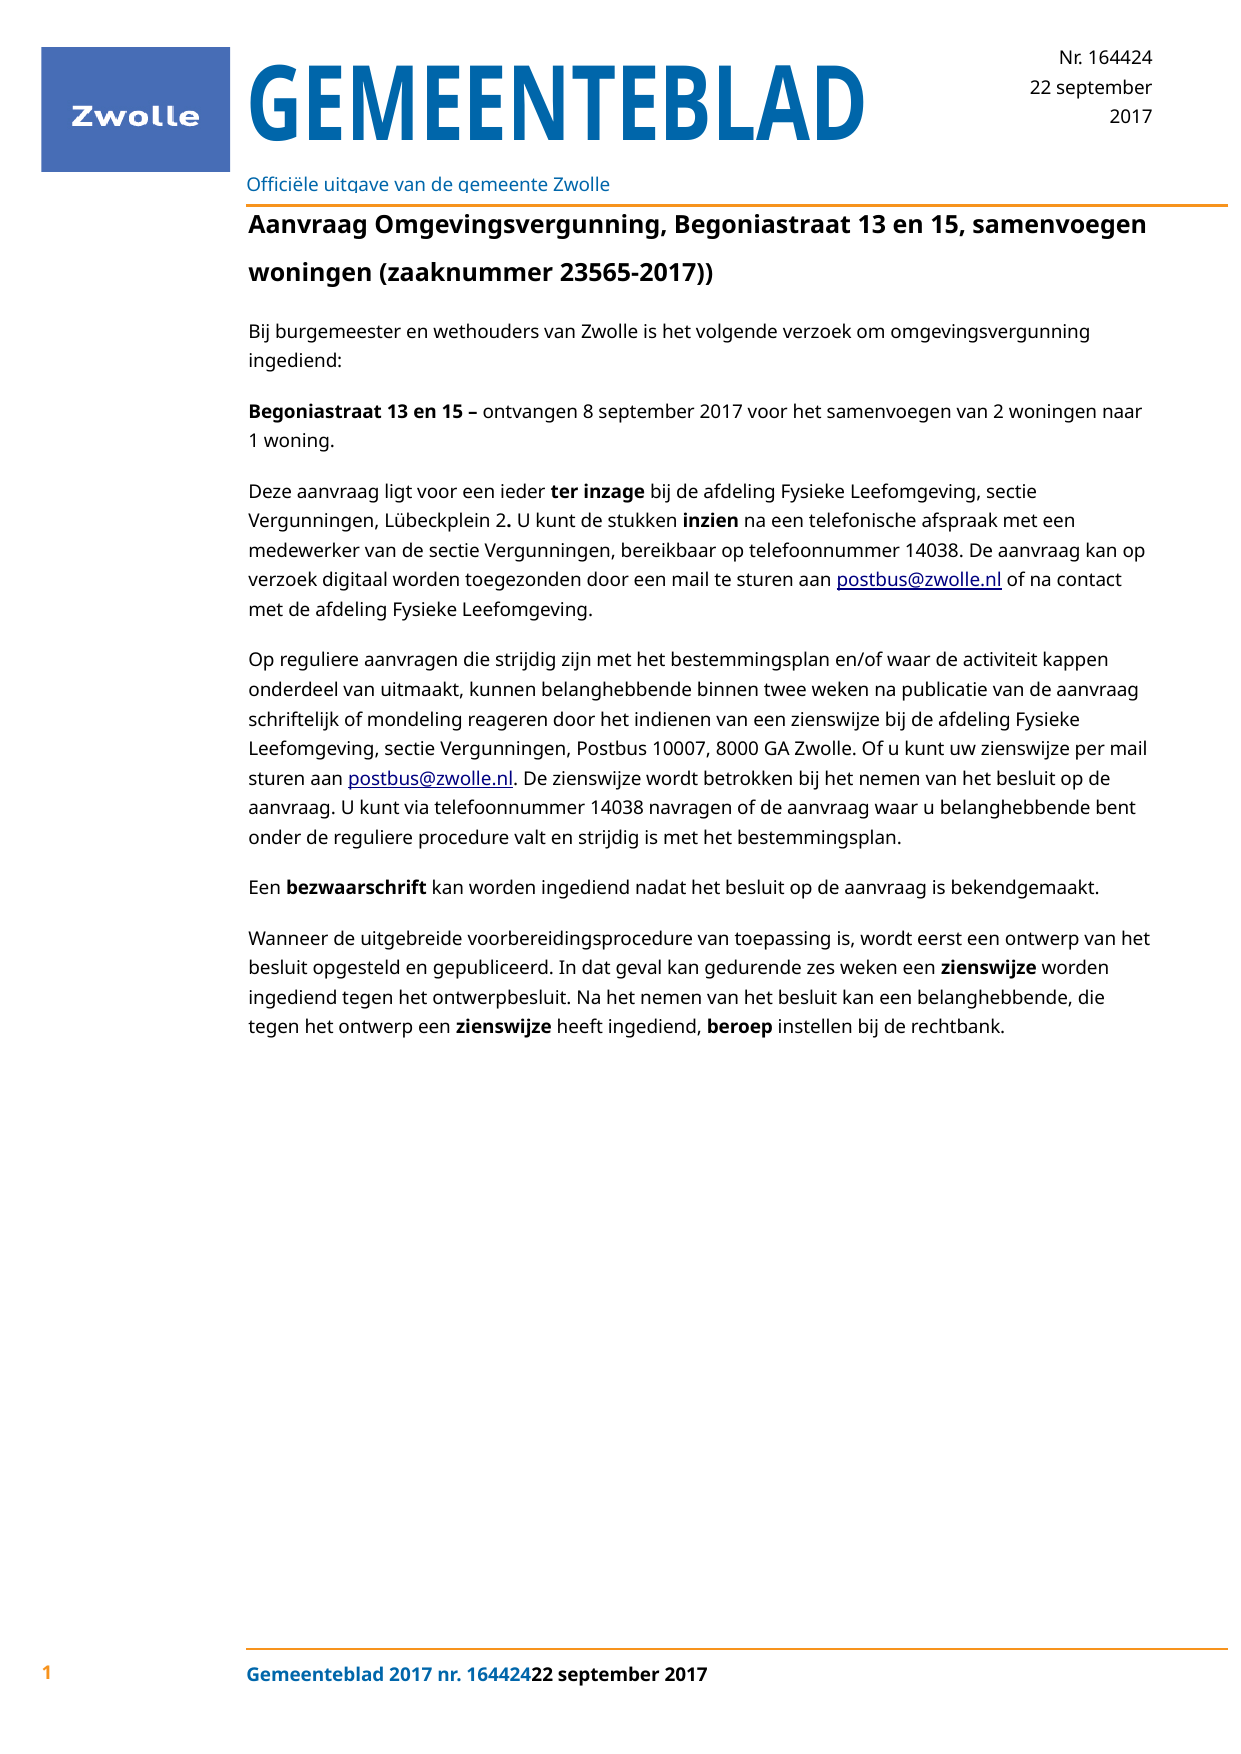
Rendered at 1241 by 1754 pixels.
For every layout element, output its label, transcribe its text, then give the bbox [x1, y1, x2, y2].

picture [41, 47, 231, 172]
text Aanvraag Omgevingsvergunning, Begoniastraat 13 en 15, samenvoegen woningen (zaaknummer 23565-2017)) [248, 207, 1152, 288]
text Deze aanvraag ligt voor een ieder ter inzage bij de afdeling Fysieke Leefomgeving, sectie Vergunningen, Lübeckplein 2. U kunt de stukken inzien na een telefonische afspraak met een medewerker van de sectie Vergunningen, bereikbaar op telefoonnummer 14038. De aanvraag kan op verzoek digitaal worden toegezonden door een mail te sturen aan postbus@zwolle.nl of na contact met de afdeling Fysieke Leefomgeving. [248, 478, 1152, 622]
text Op reguliere aanvragen die strijdig zijn met het bestemmingsplan en/of waar de activiteit kappen onderdeel van uitmaakt, kunnen belanghebbende binnen twee weken na publicatie van de aanvraag schriftelijk of mondeling reageren door het indienen van een zienswijze bij de afdeling Fysieke Leefomgeving, sectie Vergunningen, Postbus 10007, 8000 GA Zwolle. Of u kunt uw zienswijze per mail sturen aan postbus@zwolle.nl. De zienswijze wordt betrokken bij het nemen van het besluit op de aanvraag. U kunt via telefoonnummer 14038 navragen of de aanvraag waar u belanghebbende bent onder de reguliere procedure valt en strijdig is met het bestemmingsplan. [248, 647, 1152, 850]
text Wanneer de uitgebreide voorbereidingsprocedure van toepassing is, wordt eerst een ontwerp van het besluit opgesteld en gepubliceerd. In dat geval kan gedurende zes weken een zienswijze worden ingediend tegen het ontwerpbesluit. Na het nemen van het besluit kan een belanghebbende, die tegen het ontwerp een zienswijze heeft ingediend, beroep instellen bij de rechtbank. [248, 925, 1152, 1039]
text Bij burgemeester en wethouders van Zwolle is het volgende verzoek om omgevingsvergunning ingediend: [248, 318, 1152, 373]
text Begoniastraat 13 en 15 – ontvangen 8 september 2017 voor het samenvoegen van 2 woningen naar 1 woning. [248, 398, 1152, 453]
text Een bezwaarschrift kan worden ingediend nadat het besluit op de aanvraag is bekendgemaakt. [248, 874, 1152, 900]
